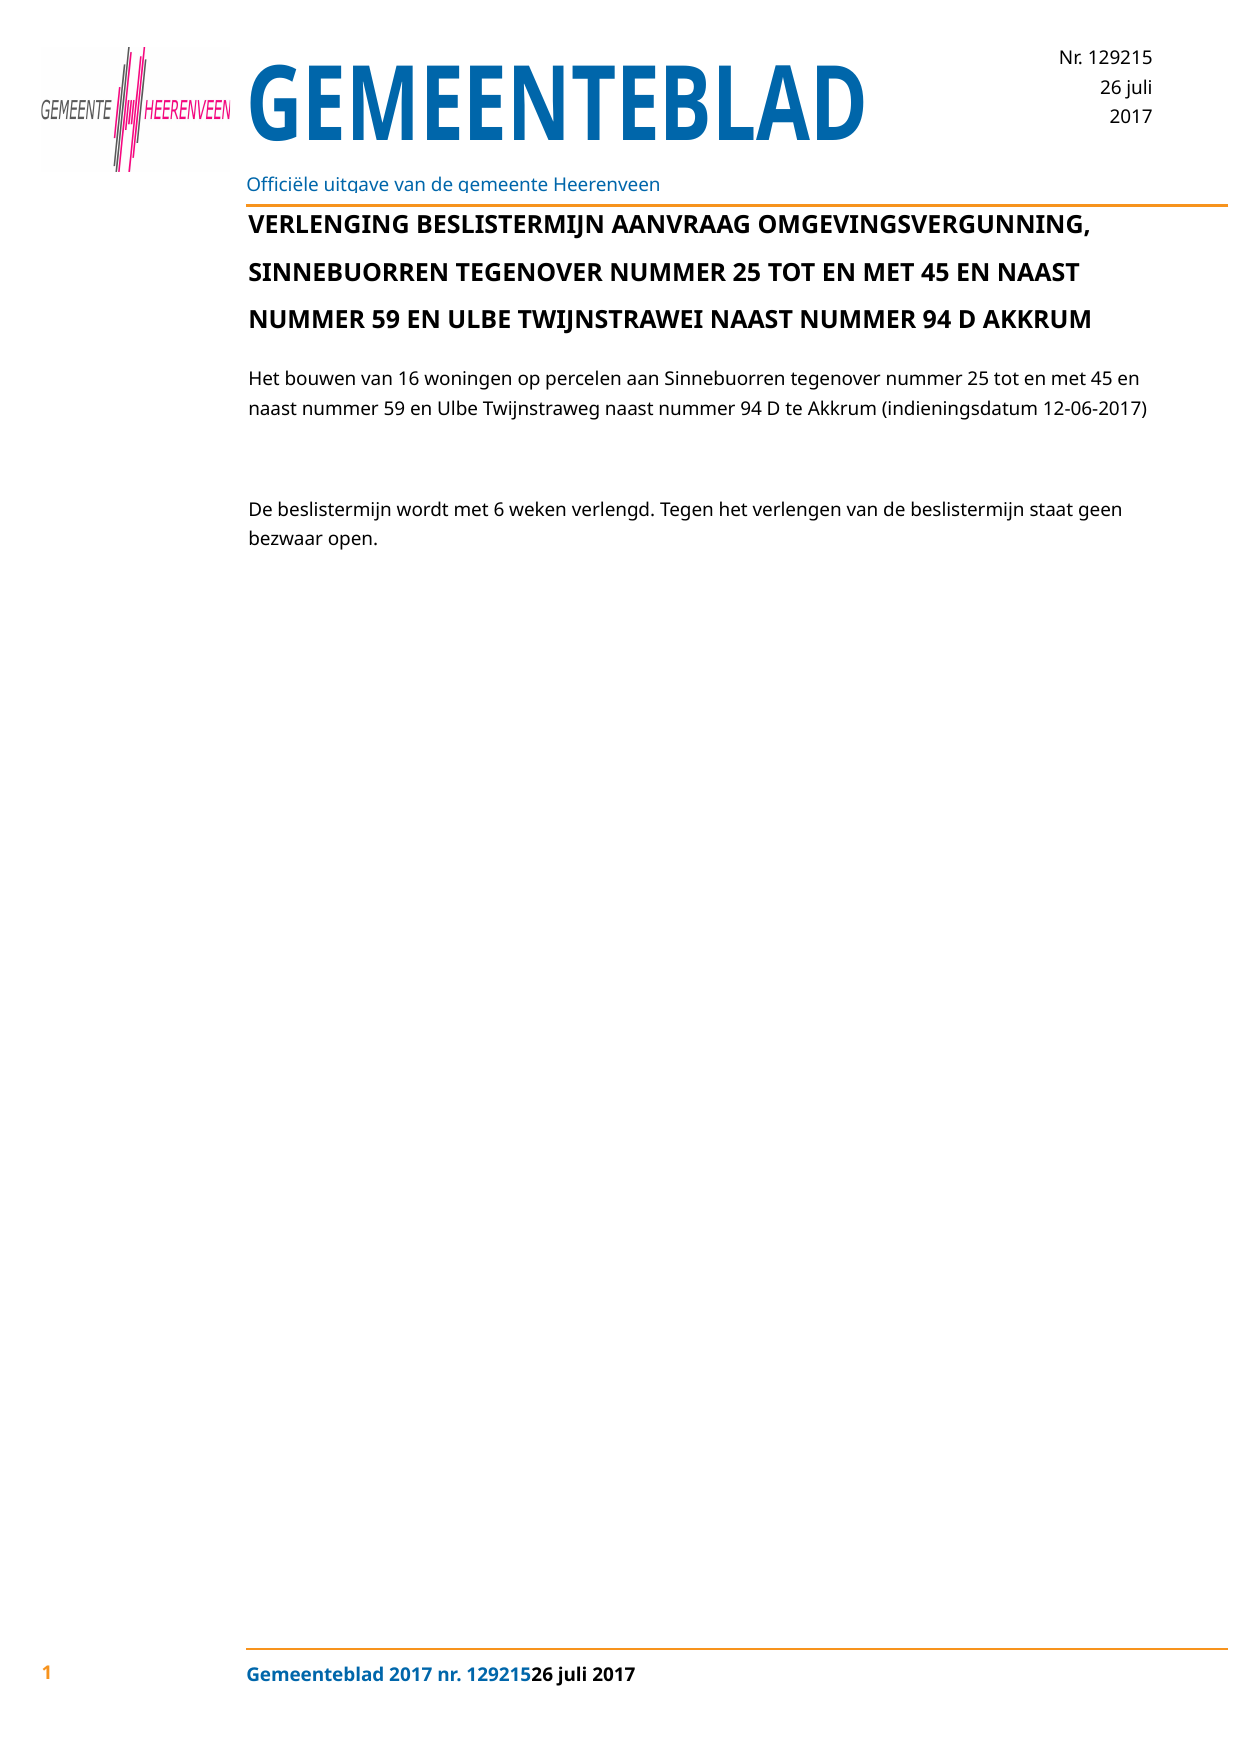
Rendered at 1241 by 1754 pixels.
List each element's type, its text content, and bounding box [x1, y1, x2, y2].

text VERLENGING BESLISTERMIJN AANVRAAG OMGEVINGSVERGUNNING, SINNEBUORREN TEGENOVER NUMMER 25 TOT EN MET 45 EN NAAST NUMMER 59 EN ULBE TWIJNSTRAWEI NAAST NUMMER 94 D AKKRUM [248, 207, 1152, 336]
text De beslistermijn wordt met 6 weken verlengd. Tegen het verlengen van de beslistermijn staat geen bezwaar open. [248, 496, 1152, 551]
picture [41, 47, 231, 172]
text Het bouwen van 16 woningen op percelen aan Sinnebuorren tegenover nummer 25 tot en met 45 en naast nummer 59 en Ulbe Twijnstraweg naast nummer 94 D te Akkrum (indieningsdatum 12-06-2017) [248, 366, 1152, 421]
